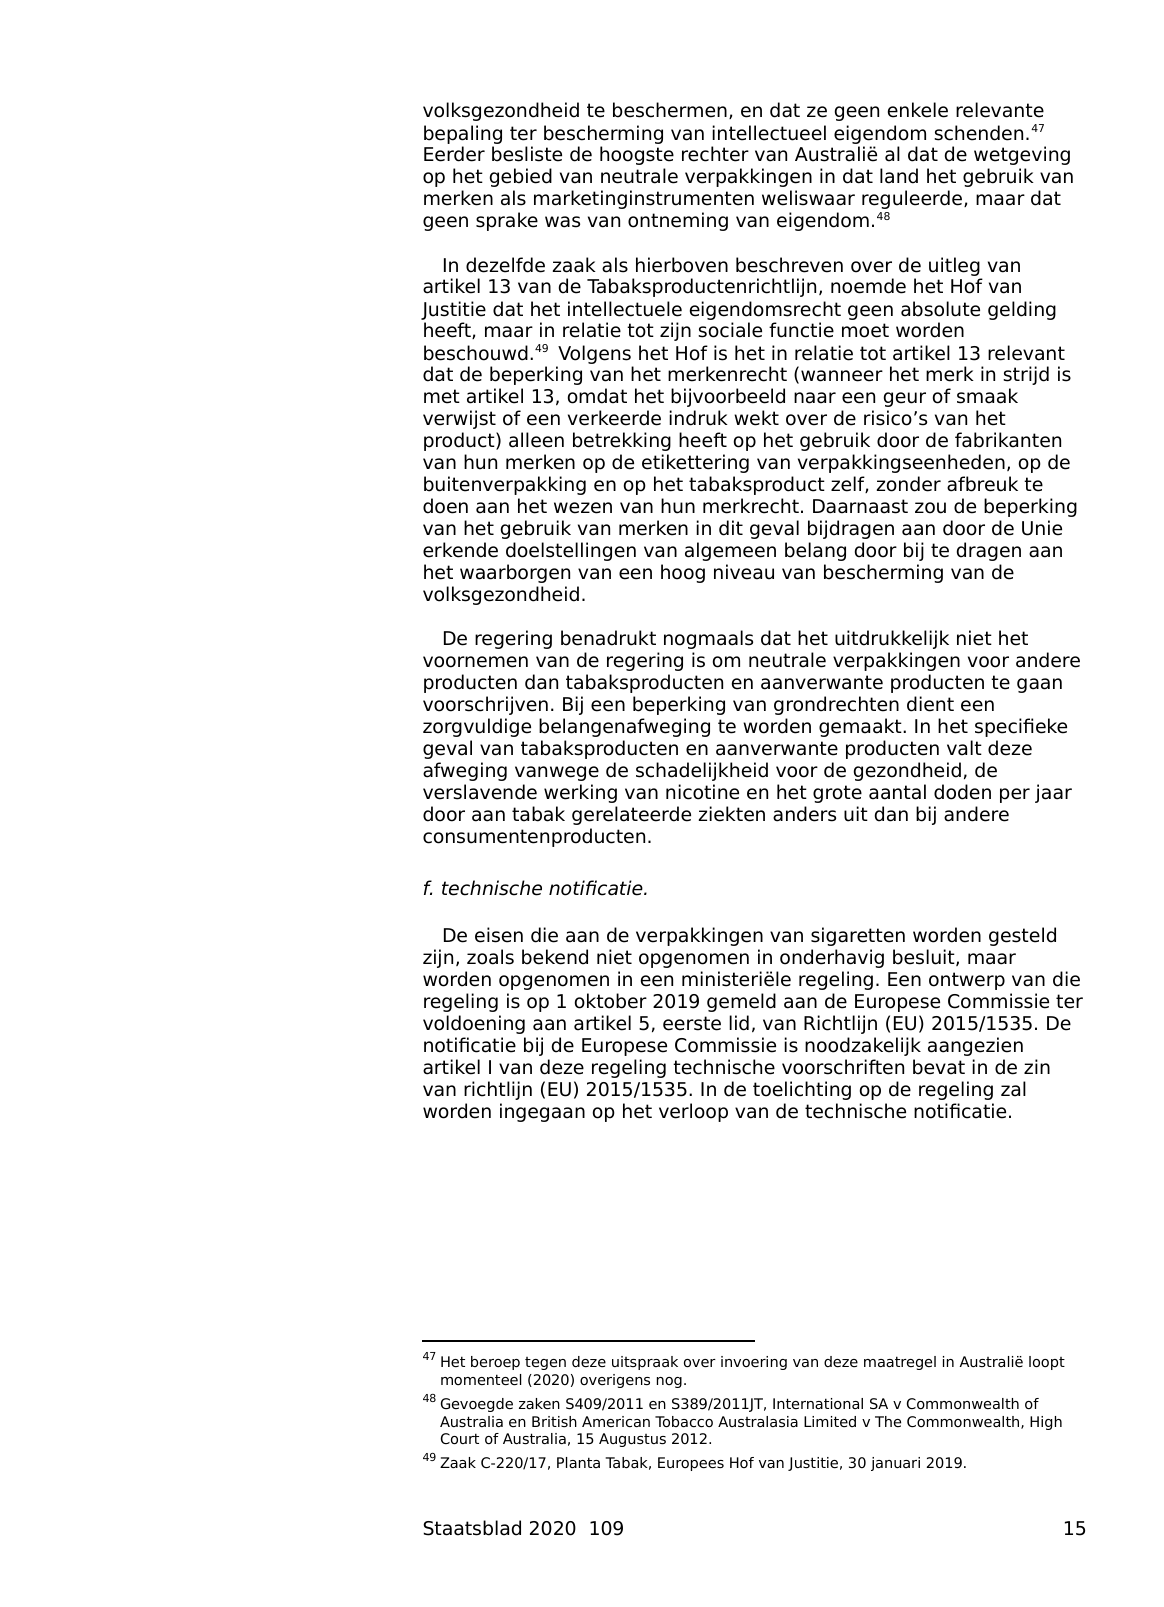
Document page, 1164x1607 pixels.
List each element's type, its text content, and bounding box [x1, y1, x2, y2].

text De eisen die aan de verpakkingen van sigaretten worden gesteld zijn, zoals bekend niet opgenomen in onderhavig besluit, maar worden opgenomen in een ministeriële regeling. Een ontwerp van die regeling is op 1 oktober 2019 gemeld aan de Europese Commissie ter voldoening aan artikel 5, eerste lid, van Richtlijn (EU) 2015/1535. De notificatie bij de Europese Commissie is noodzakelijk aangezien artikel I van deze regeling technische voorschriften bevat in de zin van richtlijn (EU) 2015/1535. In de toelichting op de regeling zal worden ingegaan op het verloop van de technische notificatie. [422, 925, 1087, 1123]
text Het beroep tegen deze uitspraak over invoering van deze maatregel in Australië loopt momenteel (2020) overigens nog. [422, 1350, 1087, 1389]
subtitle f. technische notificatie. [422, 878, 1087, 900]
text volksgezondheid te beschermen, en dat ze geen enkele relevante bepaling ter bescherming van intellectueel eigendom schenden. Eerder besliste de hoogste rechter van Australië al dat de wetgeving op het gebied van neutrale verpakkingen in dat land het gebruik van merken als marketinginstrumenten weliswaar reguleerde, maar dat geen sprake was van ontneming van eigendom. [422, 100, 1087, 232]
text De regering benadrukt nogmaals dat het uitdrukkelijk niet het voornemen van de regering is om neutrale verpakkingen voor andere producten dan tabaksproducten en aanverwante producten te gaan voorschrijven. Bij een beperking van grondrechten dient een zorgvuldige belangenafweging te worden gemaakt. In het specifieke geval van tabaksproducten en aanverwante producten valt deze afweging vanwege de schadelijkheid voor de gezondheid, de verslavende werking van nicotine en het grote aantal doden per jaar door aan tabak gerelateerde ziekten anders uit dan bij andere consumentenproducten. [422, 628, 1087, 848]
text Gevoegde zaken S409/2011 en S389/2011JT, International SA v Commonwealth of Australia en British American Tobacco Australasia Limited v The Commonwealth, High Court of Australia, 15 Augustus 2012. [422, 1392, 1087, 1448]
text In dezelfde zaak als hierboven beschreven over de uitleg van artikel 13 van de Tabaksproductenrichtlijn, noemde het Hof van Justitie dat het intellectuele eigendomsrecht geen absolute gelding heeft, maar in relatie tot zijn sociale functie moet worden beschouwd. Volgens het Hof is het in relatie tot artikel 13 relevant dat de beperking van het merkenrecht (wanneer het merk in strijd is met artikel 13, omdat het bijvoorbeeld naar een geur of smaak verwijst of een verkeerde indruk wekt over de risico’s van het product) alleen betrekking heeft op het gebruik door de fabrikanten van hun merken op de etikettering van verpakkingseenheden, op de buitenverpakking en op het tabaksproduct zelf, zonder afbreuk te doen aan het wezen van hun merkrecht. Daarnaast zou de beperking van het gebruik van merken in dit geval bijdragen aan door de Unie erkende doelstellingen van algemeen belang door bij te dragen aan het waarborgen van een hoog niveau van bescherming van de volksgezondheid. [422, 254, 1087, 606]
text Zaak C-220/17, Planta Tabak, Europees Hof van Justitie, 30 januari 2019. [422, 1451, 1087, 1473]
